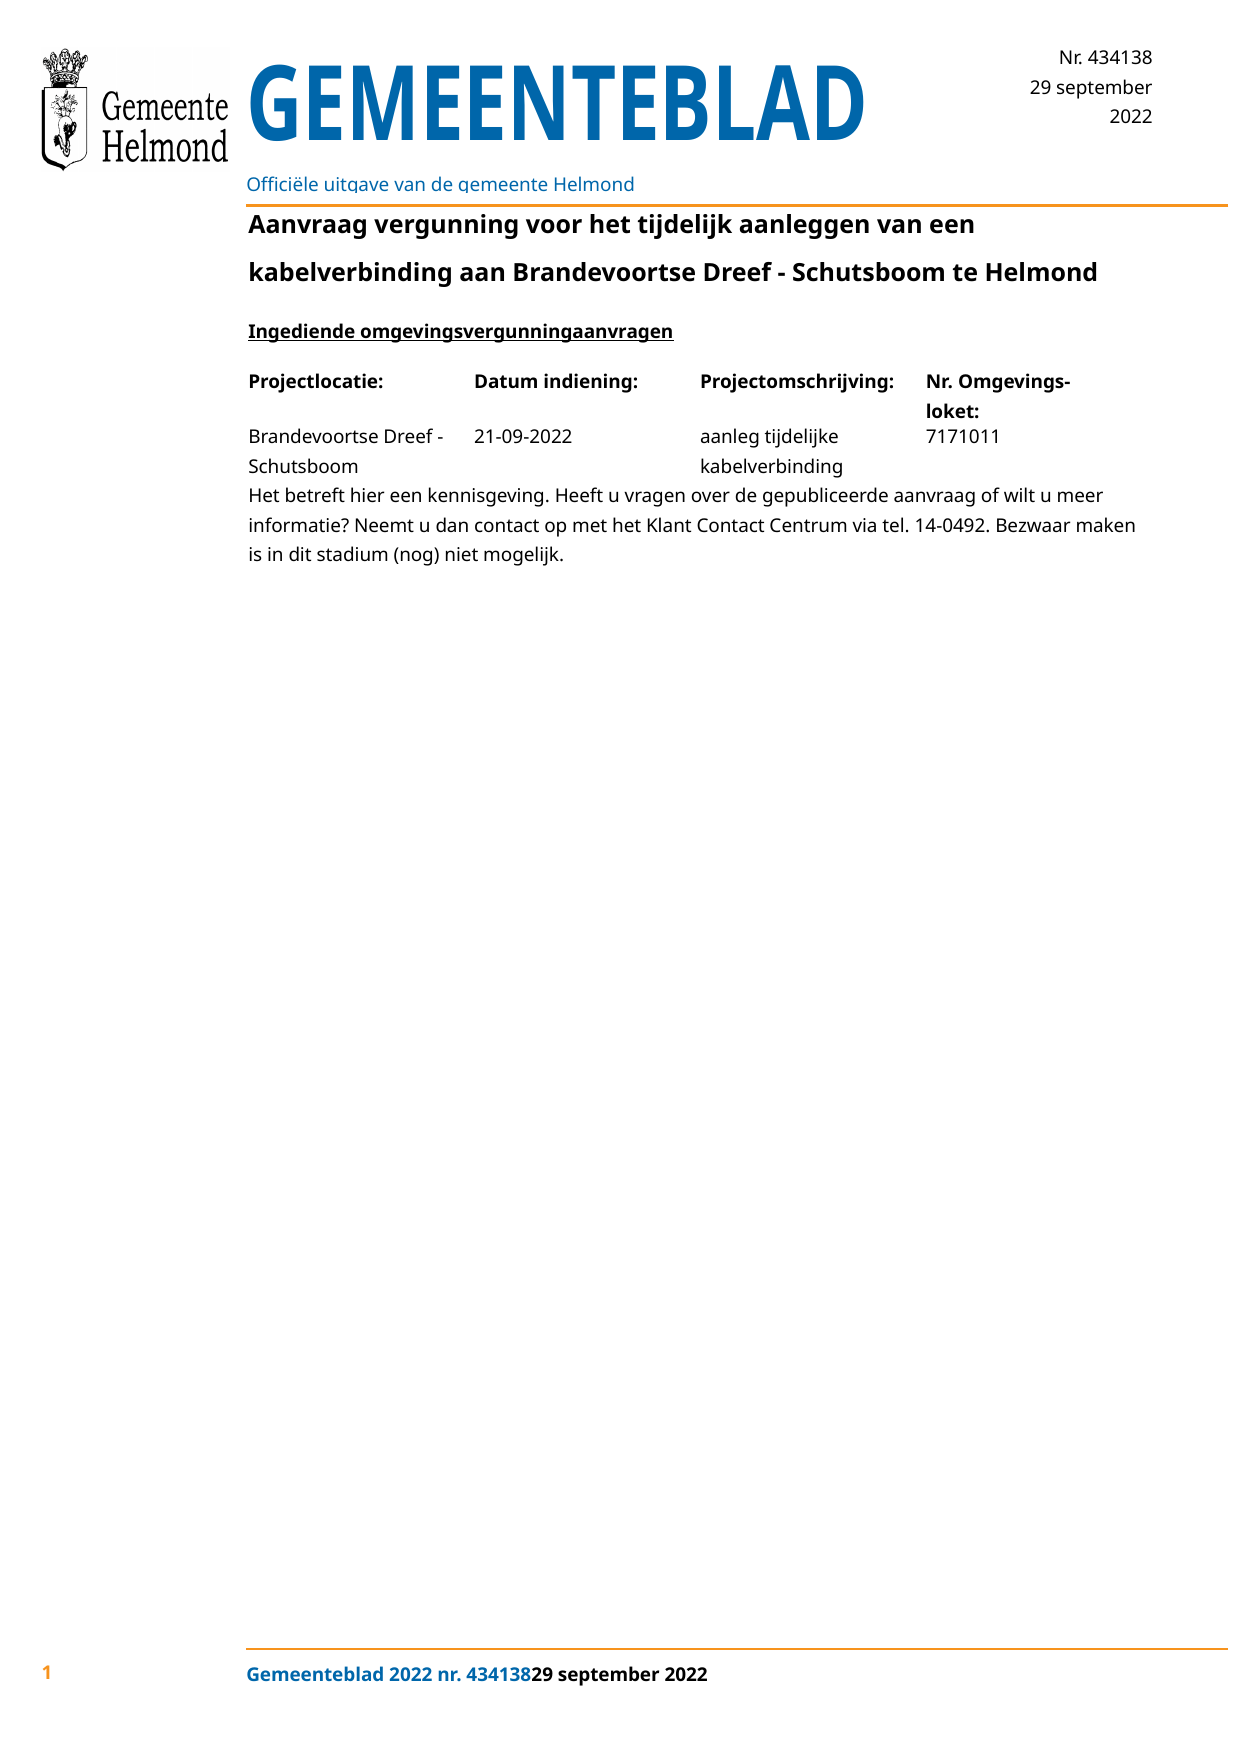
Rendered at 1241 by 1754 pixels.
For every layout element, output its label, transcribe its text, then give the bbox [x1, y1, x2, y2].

table_header Datum indiening: [474, 369, 700, 424]
table_header Nr. Omgevings- loket: [926, 369, 1152, 424]
picture [41, 47, 231, 172]
text Ingediende omgevingsvergunningaanvragen [248, 318, 1152, 344]
text Het betreft hier een kennisgeving. Heeft u vragen over de gepubliceerde aanvraag of wilt u meer informatie? Neemt u dan contact op met het Klant Contact Centrum via tel. 14-0492. Bezwaar maken is in dit stadium (nog) niet mogelijk. [248, 482, 1152, 567]
table_cell 21-09-2022 [474, 424, 700, 479]
table_header Projectomschrijving: [700, 369, 926, 424]
text Aanvraag vergunning voor het tijdelijk aanleggen van een kabelverbinding aan Brandevoortse Dreef - Schutsboom te Helmond [248, 207, 1152, 288]
table_cell Brandevoortse Dreef - Schutsboom [248, 424, 474, 479]
table_cell aanleg tijdelijke kabelverbinding [700, 424, 926, 479]
table_cell 7171011 [926, 424, 1152, 479]
table_header Projectlocatie: [248, 369, 474, 424]
